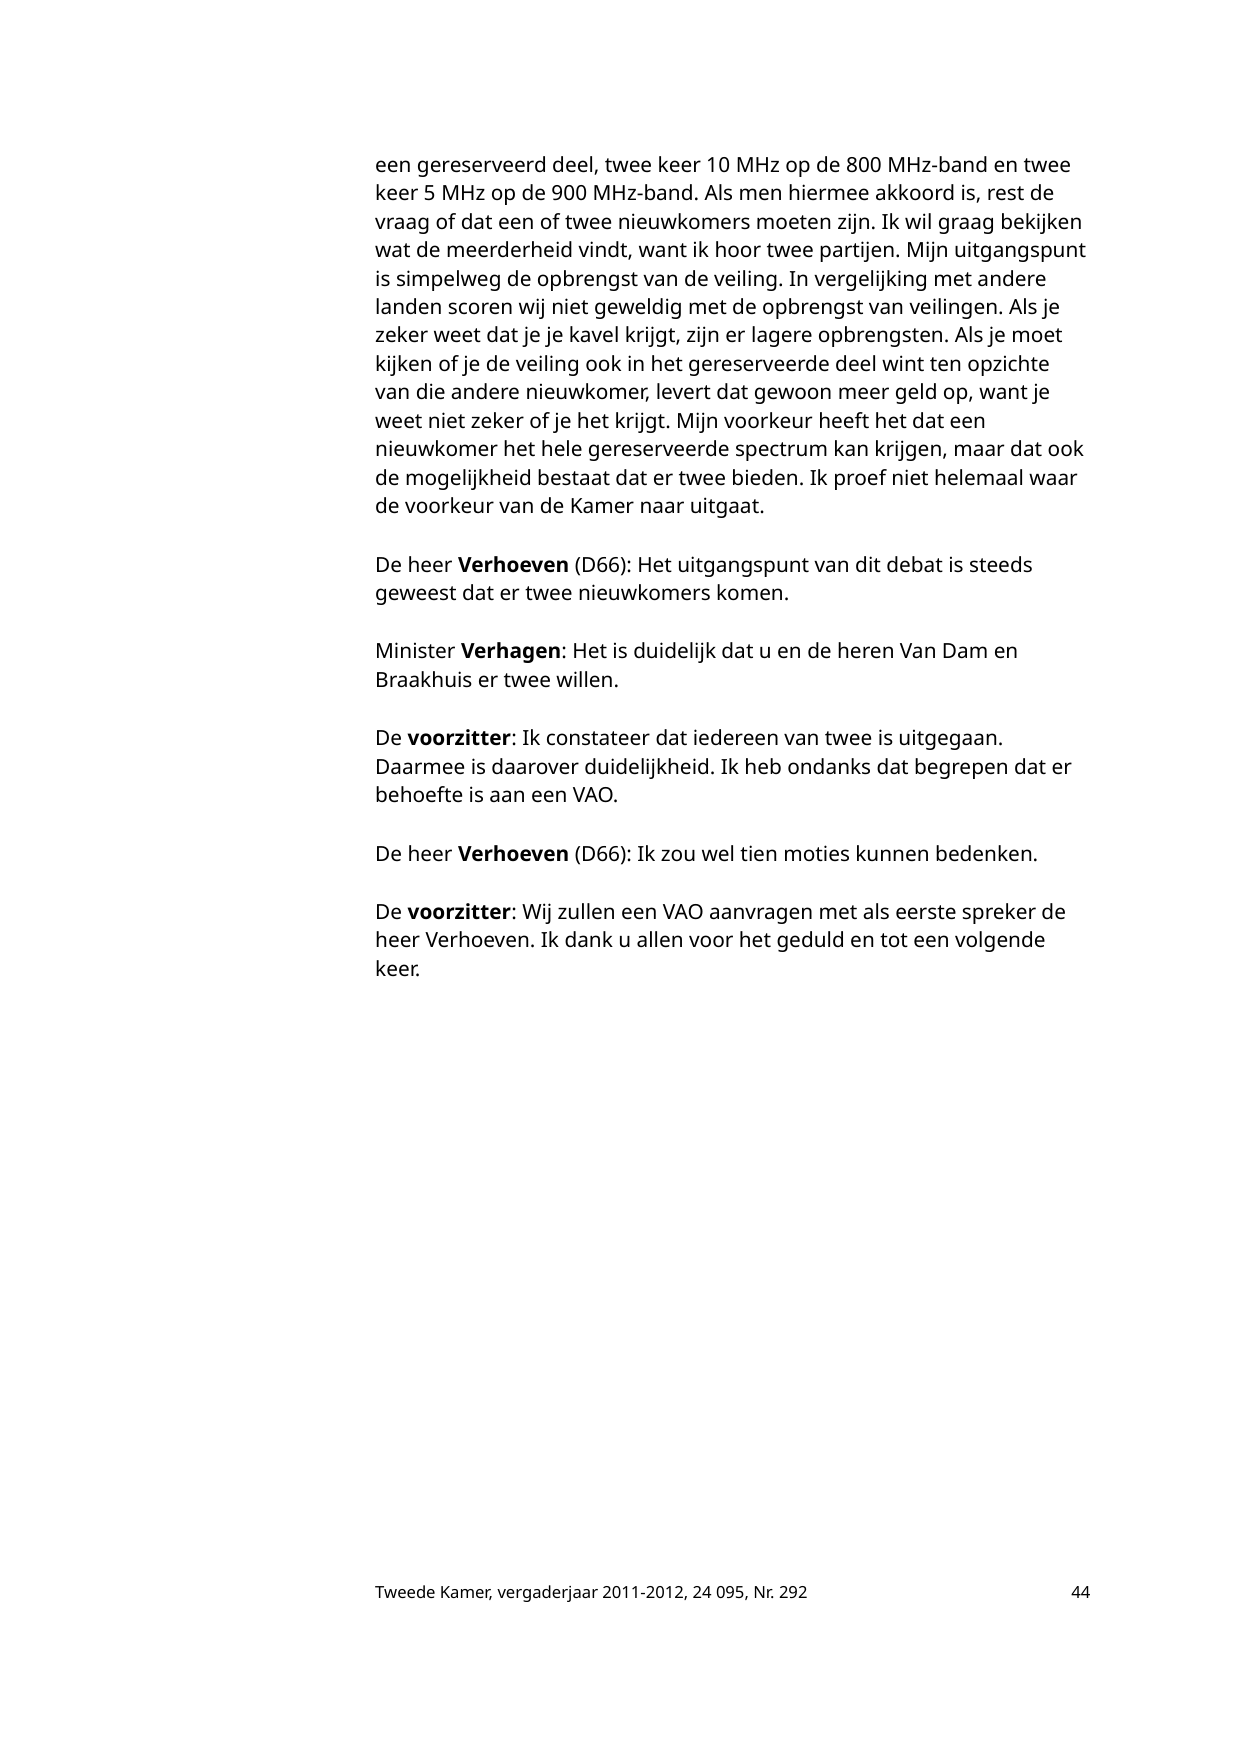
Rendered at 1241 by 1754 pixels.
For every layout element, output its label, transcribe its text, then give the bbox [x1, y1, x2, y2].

text De voorzitter: Wij zullen een VAO aanvragen met als eerste spreker de heer Verhoeven. Ik dank u allen voor het geduld en tot een volgende keer. [375, 897, 1090, 982]
text De voorzitter: Ik constateer dat iedereen van twee is uitgegaan. Daarmee is daarover duidelijkheid. Ik heb ondanks dat begrepen dat er behoefte is aan een VAO. [375, 723, 1090, 809]
text Minister Verhagen: Het is duidelijk dat u en de heren Van Dam en Braakhuis er twee willen. [375, 637, 1090, 693]
text De heer Verhoeven (D66): Het uitgangspunt van dit debat is steeds geweest dat er twee nieuwkomers komen. [375, 550, 1090, 607]
text een gereserveerd deel, twee keer 10 MHz op de 800 MHz-band en twee keer 5 MHz op de 900 MHz-band. Als men hiermee akkoord is, rest de vraag of dat een of twee nieuwkomers moeten zijn. Ik wil graag bekijken wat de meerderheid vindt, want ik hoor twee partijen. Mijn uitgangspunt is simpelweg de opbrengst van de veiling. In vergelijking met andere landen scoren wij niet geweldig met de opbrengst van veilingen. Als je zeker weet dat je je kavel krijgt, zijn er lagere opbrengsten. Als je moet kijken of je de veiling ook in het gereserveerde deel wint ten opzichte van die andere nieuwkomer, levert dat gewoon meer geld op, want je weet niet zeker of je het krijgt. Mijn voorkeur heeft het dat een nieuwkomer het hele gereserveerde spectrum kan krijgen, maar dat ook de mogelijkheid bestaat dat er twee bieden. Ik proef niet helemaal waar de voorkeur van de Kamer naar uitgaat. [375, 150, 1090, 520]
text De heer Verhoeven (D66): Ik zou wel tien moties kunnen bedenken. [375, 839, 1090, 867]
